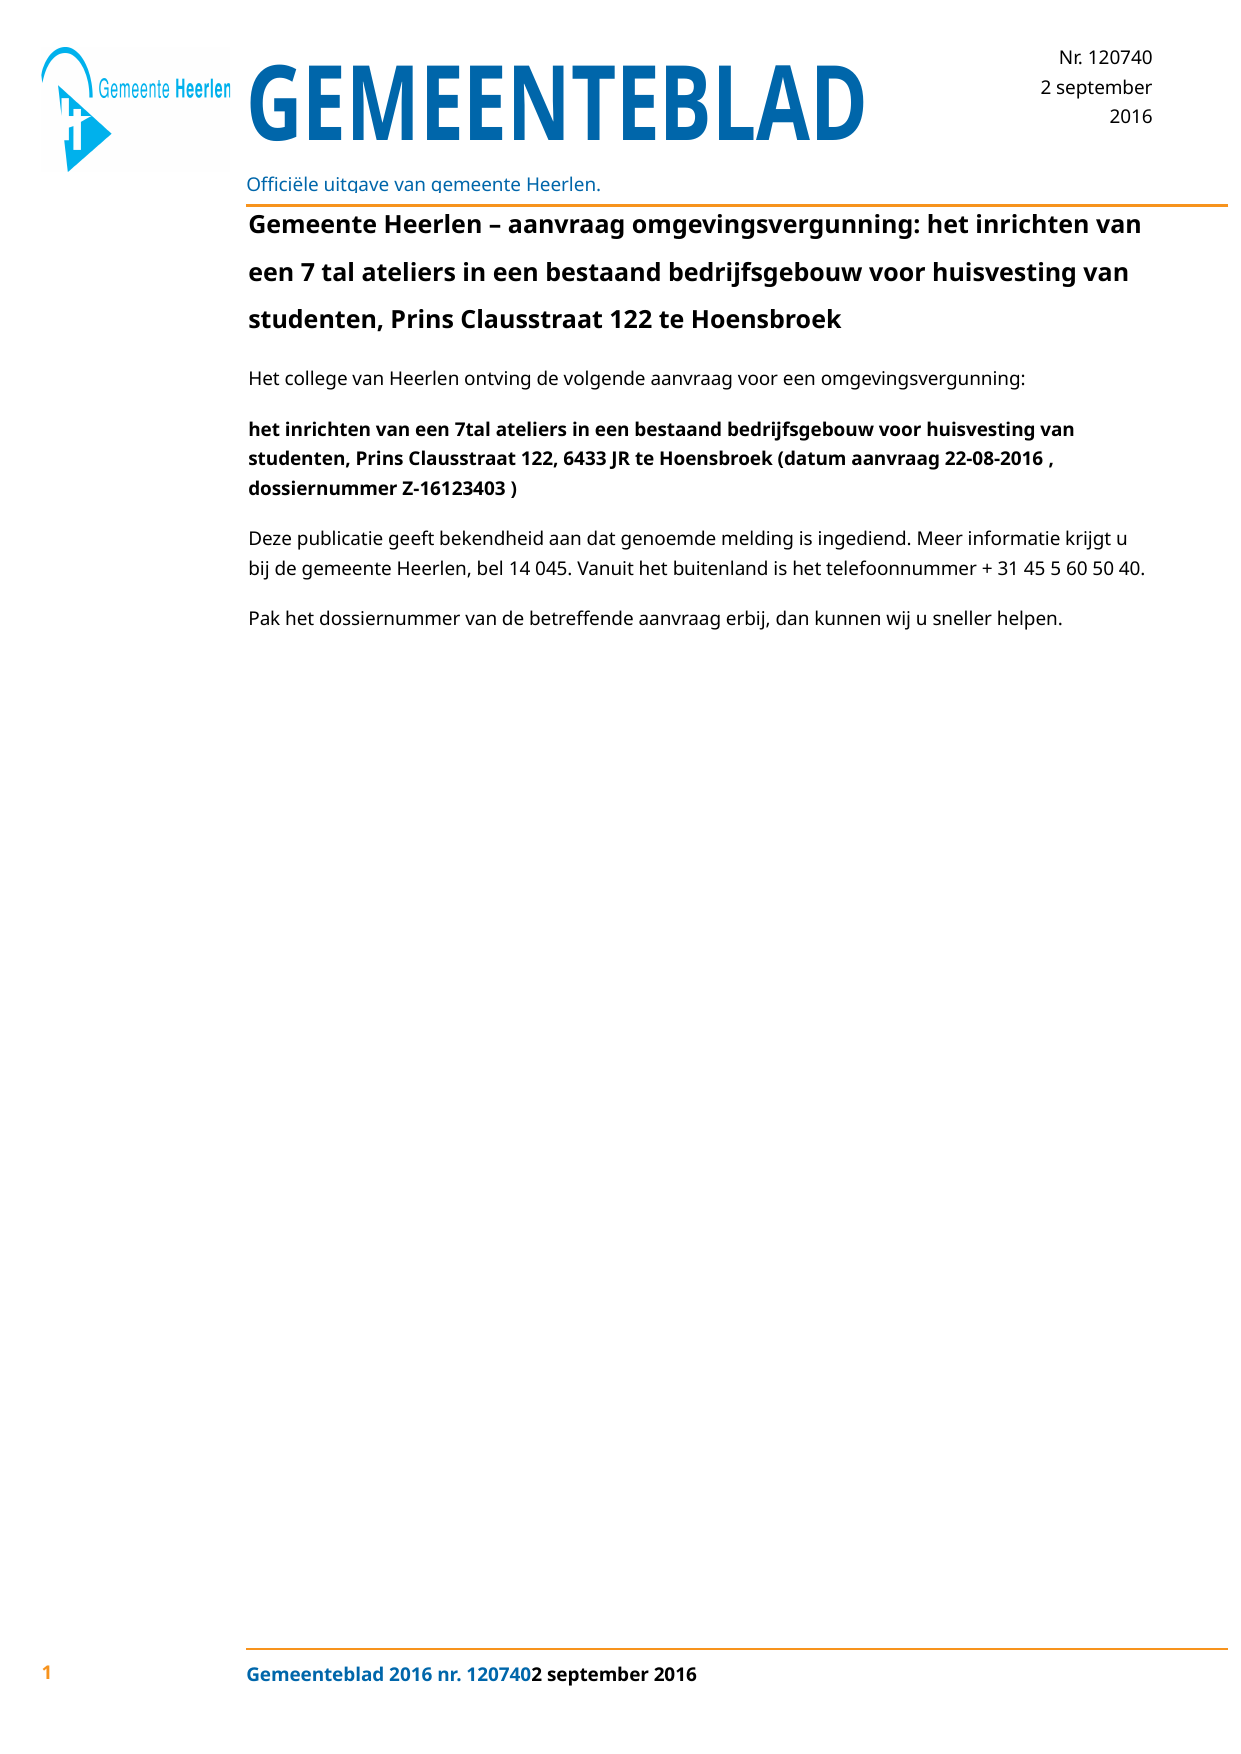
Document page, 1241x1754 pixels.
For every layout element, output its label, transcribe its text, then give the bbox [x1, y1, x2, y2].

text Pak het dossiernummer van de betreffende aanvraag erbij, dan kunnen wij u sneller helpen. [248, 606, 1152, 631]
picture [41, 47, 58, 70]
text het inrichten van een 7tal ateliers in een bestaand bedrijfsgebouw voor huisvesting van studenten, Prins Clausstraat 122, 6433 JR te Hoensbroek (datum aanvraag 22-08-2016 , dossiernummer Z-16123403 ) [248, 416, 1152, 501]
text Het college van Heerlen ontving de volgende aanvraag voor een omgevingsvergunning: [248, 366, 1152, 391]
text Gemeente Heerlen – aanvraag omgevingsvergunning: het inrichten van een 7 tal ateliers in een bestaand bedrijfsgebouw voor huisvesting van studenten, Prins Clausstraat 122 te Hoensbroek [248, 207, 1152, 336]
text Deze publicatie geeft bekendheid aan dat genoemde melding is ingediend. Meer informatie krijgt u bij de gemeente Heerlen, bel 14 045. Vanuit het buitenland is het telefoonnummer + 31 45 5 60 50 40. [248, 526, 1152, 581]
picture [41, 47, 231, 172]
